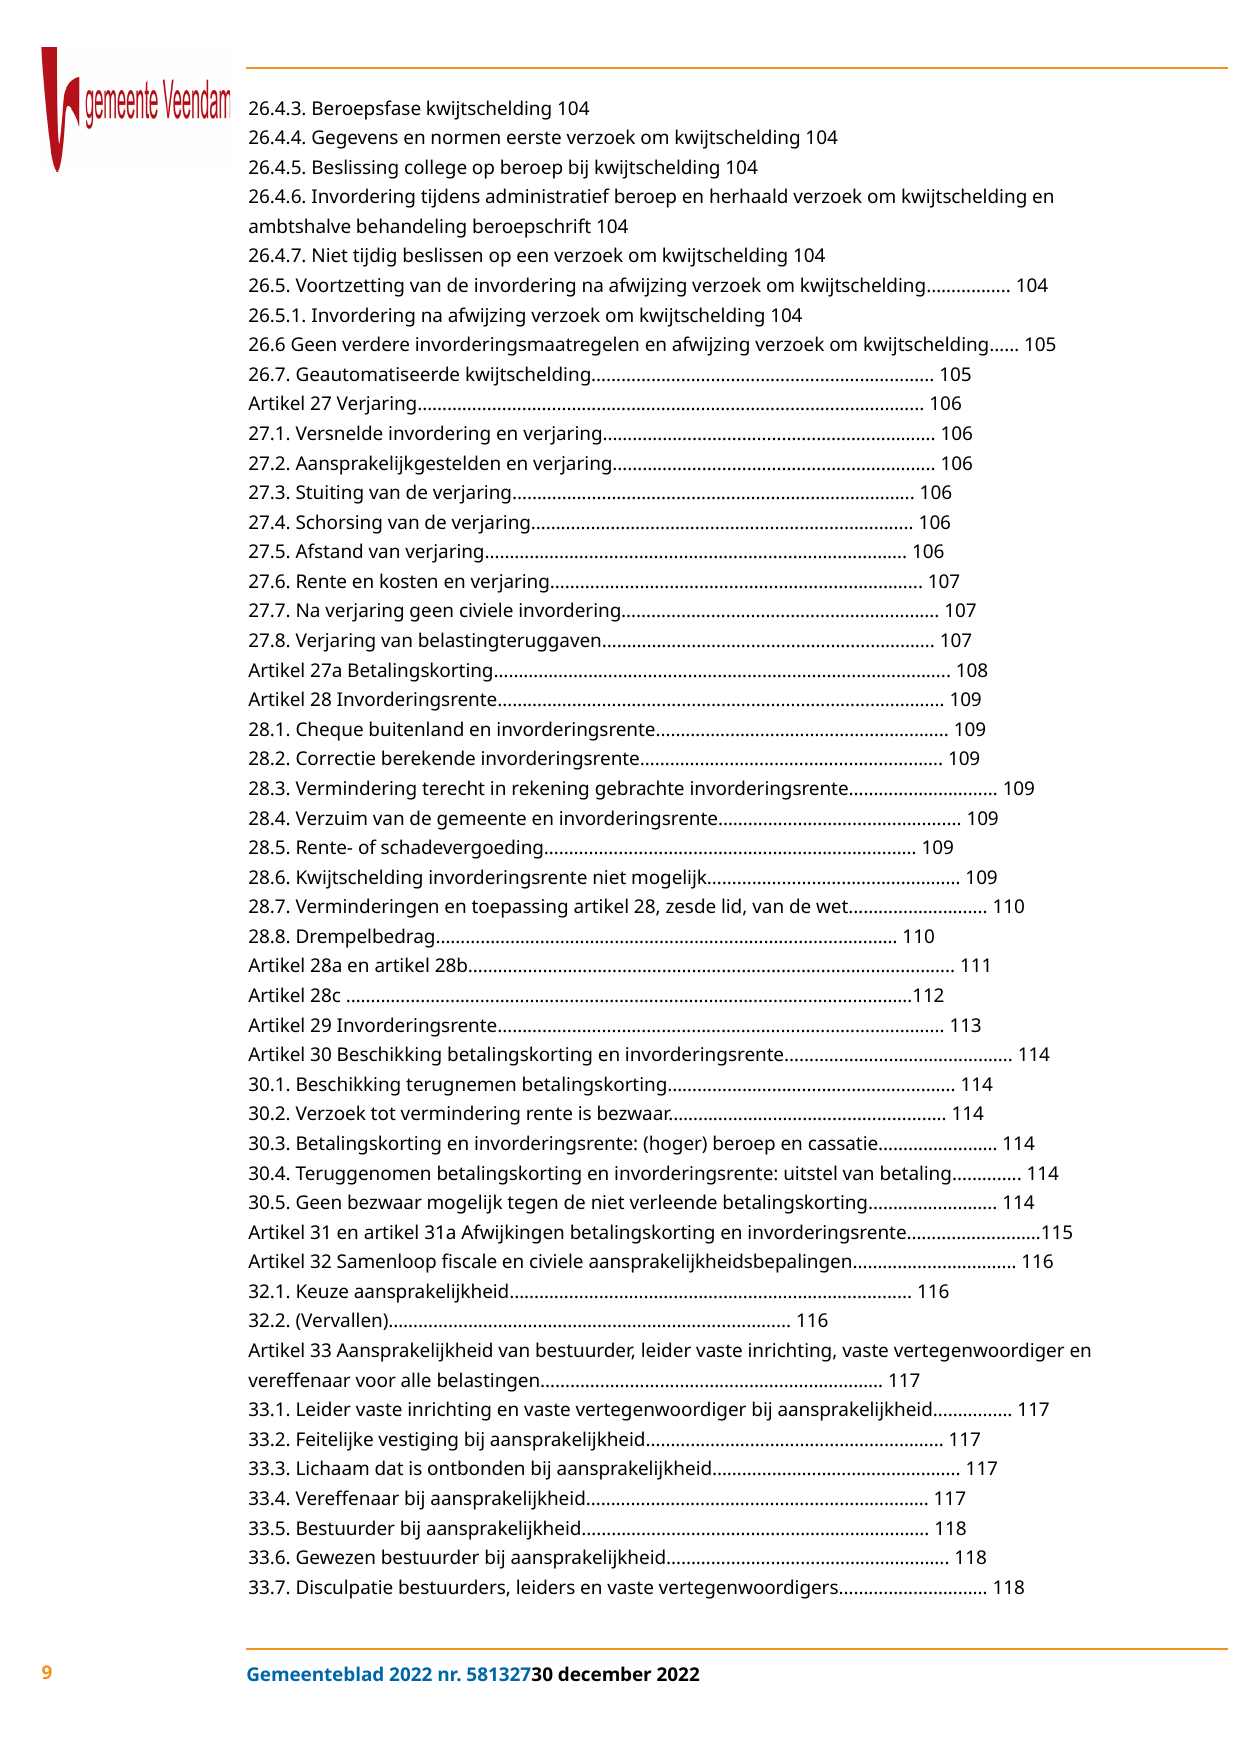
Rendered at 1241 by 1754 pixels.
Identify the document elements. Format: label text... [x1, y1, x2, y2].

text 26.5. Voortzetting van de invordering na afwijzing verzoek om kwijtschelding…………….. 104 [248, 272, 1152, 298]
text Artikel 31 en artikel 31a Afwijkingen betalingskorting en invorderingsrente………………………115 [248, 1219, 1152, 1245]
text 28.7. Verminderingen en toepassing artikel 28, zesde lid, van de wet………………………. 110 [248, 893, 1152, 919]
text 28.1. Cheque buitenland en invorderingsrente………………………………………………….. 109 [248, 716, 1152, 742]
text Artikel 28a en artikel 28b…………………………………………………………………………………….. 111 [248, 953, 1152, 978]
text 33.1. Leider vaste inrichting en vaste vertegenwoordiger bij aansprakelijkheid……………. 117 [248, 1396, 1152, 1422]
text 26.4.5. Beslissing college op beroep bij kwijtschelding 104 [248, 154, 1152, 180]
text 26.4.3. Beroepsfase kwijtschelding 104 [248, 95, 1152, 121]
text 30.5. Geen bezwaar mogelijk tegen de niet verleende betalingskorting…………………….. 114 [248, 1189, 1152, 1215]
text 30.4. Teruggenomen betalingskorting en invorderingsrente: uitstel van betaling………….. 114 [248, 1160, 1152, 1186]
text 26.6 Geen verdere invorderingsmaatregelen en afwijzing verzoek om kwijtschelding…… 105 [248, 331, 1152, 357]
text Artikel 27a Betalingskorting……………………………………………………………………………….. 108 [248, 657, 1152, 683]
text 32.2. (Vervallen)……………………………………………………………………... 116 [248, 1308, 1152, 1333]
text 33.5. Bestuurder bij aansprakelijkheid……………………………………………………………. 118 [248, 1515, 1152, 1541]
text 33.4. Vereffenaar bij aansprakelijkheid…………………………………………………………… 117 [248, 1485, 1152, 1511]
text 27.7. Na verjaring geen civiele invordering………………………………………………………. 107 [248, 598, 1152, 623]
text 32.1. Keuze aansprakelijkheid……………………………………………………………………... 116 [248, 1278, 1152, 1304]
text Artikel 33 Aansprakelijkheid van bestuurder, leider vaste inrichting, vaste vertegenwoordiger en vereffenaar voor alle belastingen…………………………………………………………… 117 [248, 1337, 1152, 1393]
text 27.4. Schorsing van de verjaring………………………………………………………………….. 106 [248, 509, 1152, 535]
text 33.7. Disculpatie bestuurders, leiders en vaste vertegenwoordigers………………………… 118 [248, 1574, 1152, 1600]
text 33.3. Lichaam dat is ontbonden bij aansprakelijkheid………………………………………….. 117 [248, 1456, 1152, 1481]
text 27.2. Aansprakelijkgestelden en verjaring……………………………………………………….. 106 [248, 450, 1152, 476]
text 33.2. Feitelijke vestiging bij aansprakelijkheid…………………………………………………… 117 [248, 1426, 1152, 1452]
text Artikel 32 Samenloop fiscale en civiele aansprakelijkheidsbepalingen…………………………… 116 [248, 1248, 1152, 1274]
text 27.6. Rente en kosten en verjaring………………………………………………………………... 107 [248, 568, 1152, 594]
text 28.8. Drempelbedrag………………………………………………………………………………… 110 [248, 923, 1152, 949]
text 28.5. Rente- of schadevergoeding………………………………………………………………… 109 [248, 834, 1152, 860]
text 28.2. Correctie berekende invorderingsrente……………………………………………………. 109 [248, 746, 1152, 771]
text 26.5.1. Invordering na afwijzing verzoek om kwijtschelding 104 [248, 302, 1152, 328]
text 27.3. Stuiting van de verjaring……………………………………………………………………... 106 [248, 479, 1152, 505]
text 26.7. Geautomatiseerde kwijtschelding…………………………………………………………... 105 [248, 361, 1152, 387]
text 33.6. Gewezen bestuurder bij aansprakelijkheid………………………………………………... 118 [248, 1544, 1152, 1570]
text 26.4.6. Invordering tijdens administratief beroep en herhaald verzoek om kwijtschelding en ambtshalve behandeling beroepschrift 104 [248, 183, 1152, 239]
text 30.3. Betalingskorting en invorderingsrente: (hoger) beroep en cassatie…………………… 114 [248, 1130, 1152, 1156]
text 28.6. Kwijtschelding invorderingsrente niet mogelijk…………………………………………… 109 [248, 864, 1152, 890]
text 30.1. Beschikking terugnemen betalingskorting…………………………………………………. 114 [248, 1071, 1152, 1097]
text Artikel 30 Beschikking betalingskorting en invorderingsrente………………………………………. 114 [248, 1041, 1152, 1067]
text 28.4. Verzuim van de gemeente en invorderingsrente…………………………………………. 109 [248, 805, 1152, 831]
text 30.2. Verzoek tot vermindering rente is bezwaar……………………………………………….. 114 [248, 1101, 1152, 1126]
text Artikel 29 Invorderingsrente……………………………………………………………………………… 113 [248, 1012, 1152, 1038]
text 26.4.4. Gegevens en normen eerste verzoek om kwijtschelding 104 [248, 124, 1152, 150]
text Artikel 27 Verjaring………………………………………………………………………………………... 106 [248, 391, 1152, 416]
text 27.5. Afstand van verjaring…………………………………………………………………………. 106 [248, 538, 1152, 564]
text 28.3. Vermindering terecht in rekening gebrachte invorderingsrente………………………… 109 [248, 775, 1152, 801]
text 26.4.7. Niet tijdig beslissen op een verzoek om kwijtschelding 104 [248, 243, 1152, 268]
text Artikel 28c ……………………………………………………………………………………………………112 [248, 982, 1152, 1008]
picture [41, 47, 231, 172]
text Artikel 28 Invorderingsrente……………………………………………………………………………… 109 [248, 686, 1152, 712]
text 27.8. Verjaring van belastingteruggaven…………………………………………………………. 107 [248, 627, 1152, 653]
text 27.1. Versnelde invordering en verjaring…………………………………………………………. 106 [248, 420, 1152, 446]
